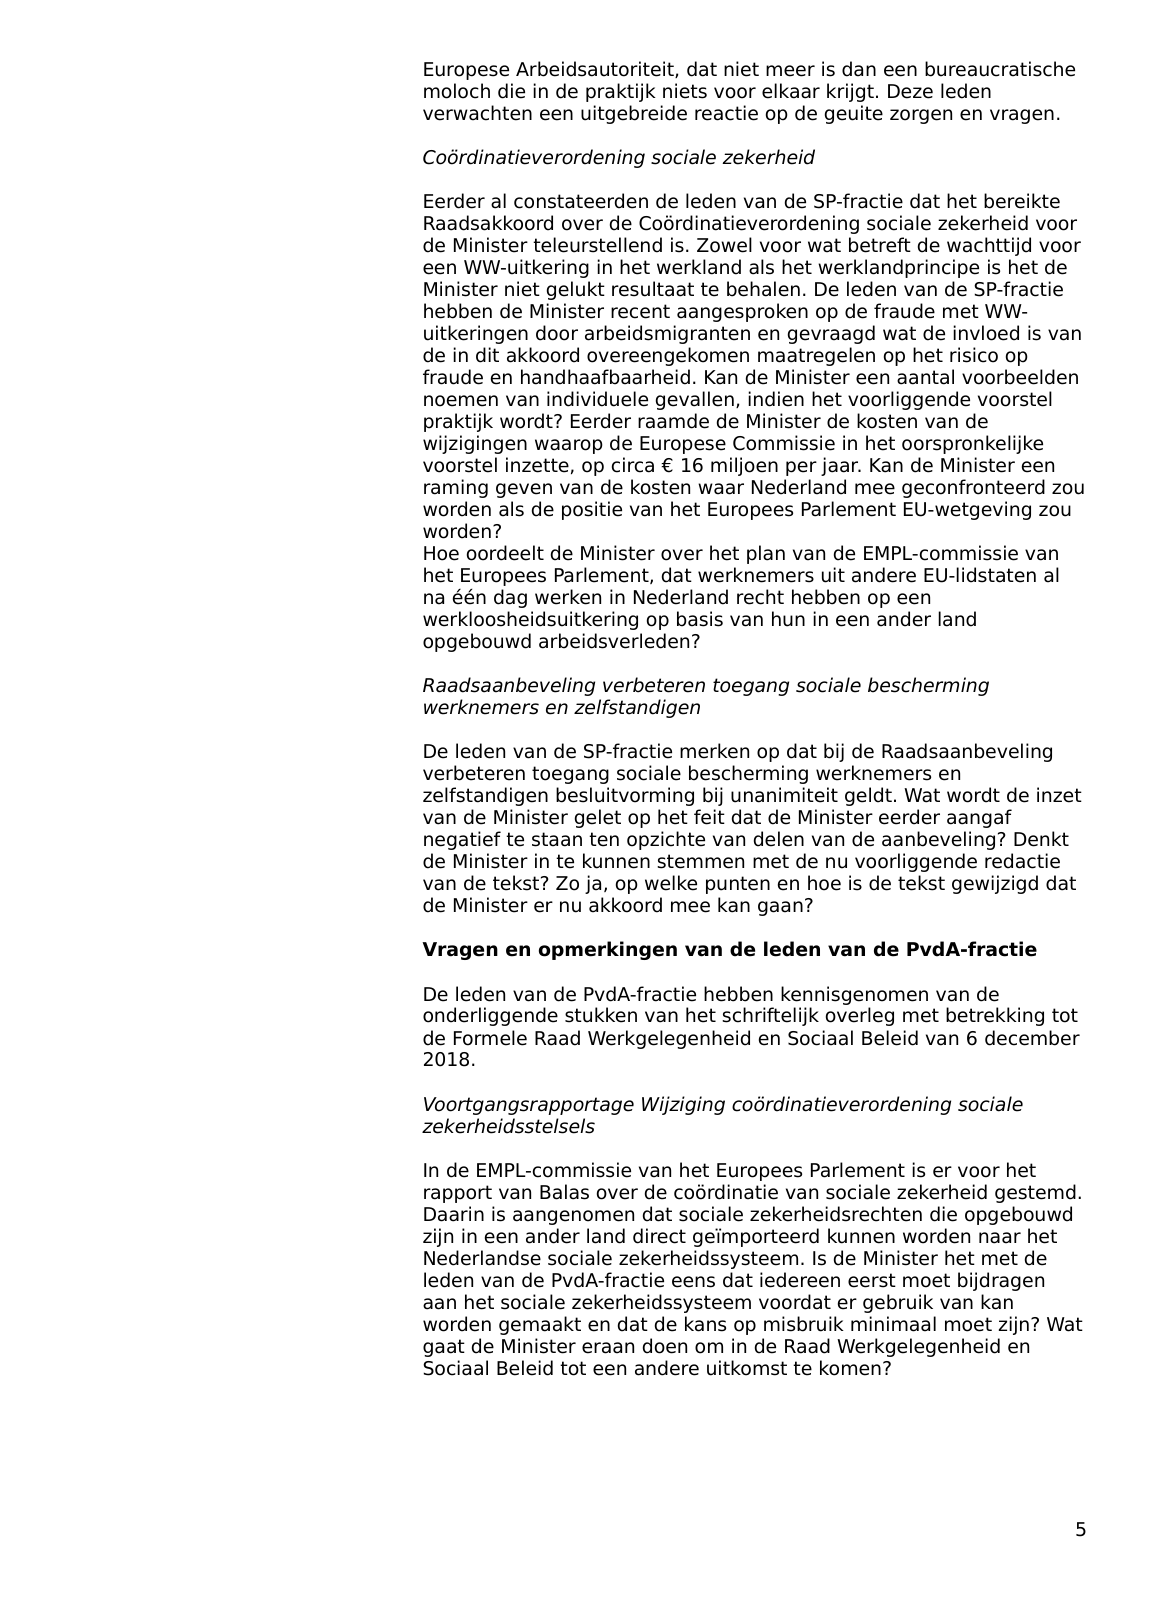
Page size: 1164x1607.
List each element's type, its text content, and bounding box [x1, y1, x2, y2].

subtitle Raadsaanbeveling verbeteren toegang sociale bescherming werknemers en zelfstandigen [422, 675, 1087, 719]
text De leden van de SP-fractie merken op dat bij de Raadsaanbeveling verbeteren toegang sociale bescherming werknemers en zelfstandigen besluitvorming bij unanimiteit geldt. Wat wordt de inzet van de Minister gelet op het feit dat de Minister eerder aangaf negatief te staan ten opzichte van delen van de aanbeveling? Denkt de Minister in te kunnen stemmen met de nu voorliggende redactie van de tekst? Zo ja, op welke punten en hoe is de tekst gewijzigd dat de Minister er nu akkoord mee kan gaan? [422, 741, 1087, 917]
text Europese Arbeidsautoriteit, dat niet meer is dan een bureaucratische moloch die in de praktijk niets voor elkaar krijgt. Deze leden verwachten een uitgebreide reactie op de geuite zorgen en vragen. [422, 59, 1087, 125]
text In de EMPL-commissie van het Europees Parlement is er voor het rapport van Balas over de coördinatie van sociale zekerheid gestemd. Daarin is aangenomen dat sociale zekerheidsrechten die opgebouwd zijn in een ander land direct geïmporteerd kunnen worden naar het Nederlandse sociale zekerheidssysteem. Is de Minister het met de leden van de PvdA-fractie eens dat iedereen eerst moet bijdragen aan het sociale zekerheidssysteem voordat er gebruik van kan worden gemaakt en dat de kans op misbruik minimaal moet zijn? Wat gaat de Minister eraan doen om in de Raad Werkgelegenheid en Sociaal Beleid tot een andere uitkomst te komen? [422, 1160, 1087, 1379]
subtitle Coördinatieverordening sociale zekerheid [422, 147, 1087, 169]
text Eerder al constateerden de leden van de SP-fractie dat het bereikte Raadsakkoord over de Coördinatieverordening sociale zekerheid voor de Minister teleurstellend is. Zowel voor wat betreft de wachttijd voor een WW-uitkering in het werkland als het werklandprincipe is het de Minister niet gelukt resultaat te behalen. De leden van de SP-fractie hebben de Minister recent aangesproken op de fraude met WW-uitkeringen door arbeidsmigranten en gevraagd wat de invloed is van de in dit akkoord overeengekomen maatregelen op het risico op fraude en handhaafbaarheid. Kan de Minister een aantal voorbeelden noemen van individuele gevallen, indien het voorliggende voorstel praktijk wordt? Eerder raamde de Minister de kosten van de wijzigingen waarop de Europese Commissie in het oorspronkelijke voorstel inzette, op circa € 16 miljoen per jaar. Kan de Minister een raming geven van de kosten waar Nederland mee geconfronteerd zou worden als de positie van het Europees Parlement EU-wetgeving zou worden? [422, 191, 1087, 543]
text Hoe oordeelt de Minister over het plan van de EMPL-commissie van het Europees Parlement, dat werknemers uit andere EU-lidstaten al na één dag werken in Nederland recht hebben op een werkloosheidsuitkering op basis van hun in een ander land opgebouwd arbeidsverleden? [422, 543, 1087, 653]
subtitle Vragen en opmerkingen van de leden van de PvdA-fractie [422, 939, 1087, 961]
subtitle Voortgangsrapportage Wijziging coördinatieverordening sociale zekerheidsstelsels [422, 1093, 1087, 1137]
text De leden van de PvdA-fractie hebben kennisgenomen van de onderliggende stukken van het schriftelijk overleg met betrekking tot de Formele Raad Werkgelegenheid en Sociaal Beleid van 6 december 2018. [422, 983, 1087, 1071]
